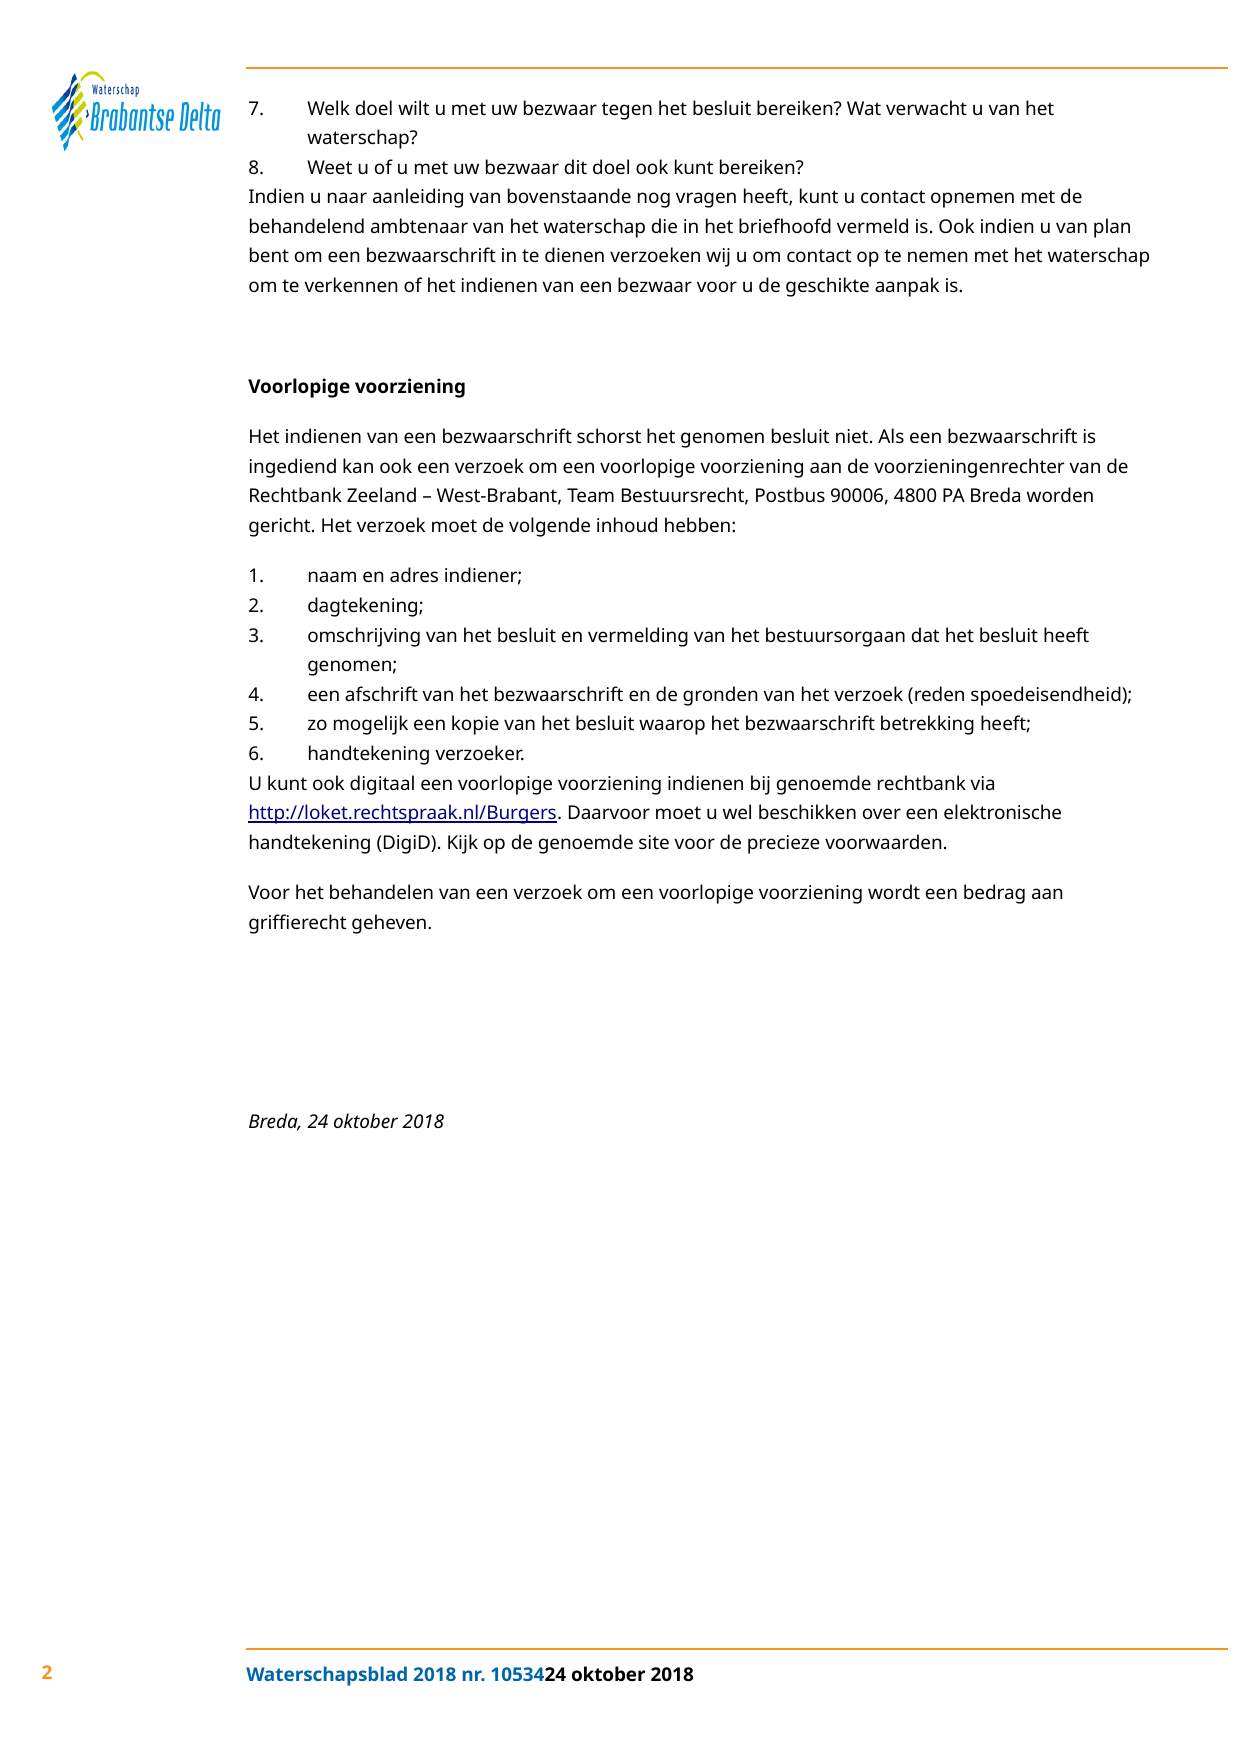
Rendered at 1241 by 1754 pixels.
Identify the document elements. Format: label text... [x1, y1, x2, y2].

list dagtekening; [248, 592, 1152, 618]
list een afschrift van het bezwaarschrift en de gronden van het verzoek (reden spoedeisendheid); [248, 681, 1152, 707]
text Voor het behandelen van een verzoek om een voorlopige voorziening wordt een bedrag aan griffierecht geheven. [248, 879, 1152, 935]
list naam en adres indiener; [248, 563, 1152, 588]
text Het indienen van een bezwaarschrift schorst het genomen besluit niet. Als een bezwaarschrift is ingediend kan ook een verzoek om een voorlopige voorziening aan de voorzieningenrechter van de Rechtbank Zeeland – West-Brabant, Team Bestuursrecht, Postbus 90006, 4800 PA Breda worden gericht. Het verzoek moet de volgende inhoud hebben: [248, 423, 1152, 538]
list Weet u of u met uw bezwaar dit doel ook kunt bereiken? [248, 154, 1152, 180]
text Breda, 24 oktober 2018 [248, 1108, 1152, 1134]
list omschrijving van het besluit en vermelding van het bestuursorgaan dat het besluit heeft genomen; [248, 622, 1152, 677]
text Indien u naar aanleiding van bovenstaande nog vragen heeft, kunt u contact opnemen met de behandelend ambtenaar van het waterschap die in het briefhoofd vermeld is. Ook indien u van plan bent om een bezwaarschrift in te dienen verzoeken wij u om contact op te nemen met het waterschap om te verkennen of het indienen van een bezwaar voor u de geschikte aanpak is. [248, 183, 1152, 298]
list zo mogelijk een kopie van het besluit waarop het bezwaarschrift betrekking heeft; [248, 711, 1152, 736]
list handtekening verzoeker. [248, 740, 1152, 766]
list Welk doel wilt u met uw bezwaar tegen het besluit bereiken? Wat verwacht u van het waterschap? [248, 95, 1152, 150]
text U kunt ook digitaal een voorlopige voorziening indienen bij genoemde rechtbank via http://loket.rechtspraak.nl/Burgers. Daarvoor moet u wel beschikken over een elektronische handtekening (DigiD). Kijk op de genoemde site voor de precieze voorwaarden. [248, 770, 1152, 855]
picture [41, 47, 231, 172]
text Voorlopige voorziening [248, 373, 1152, 399]
